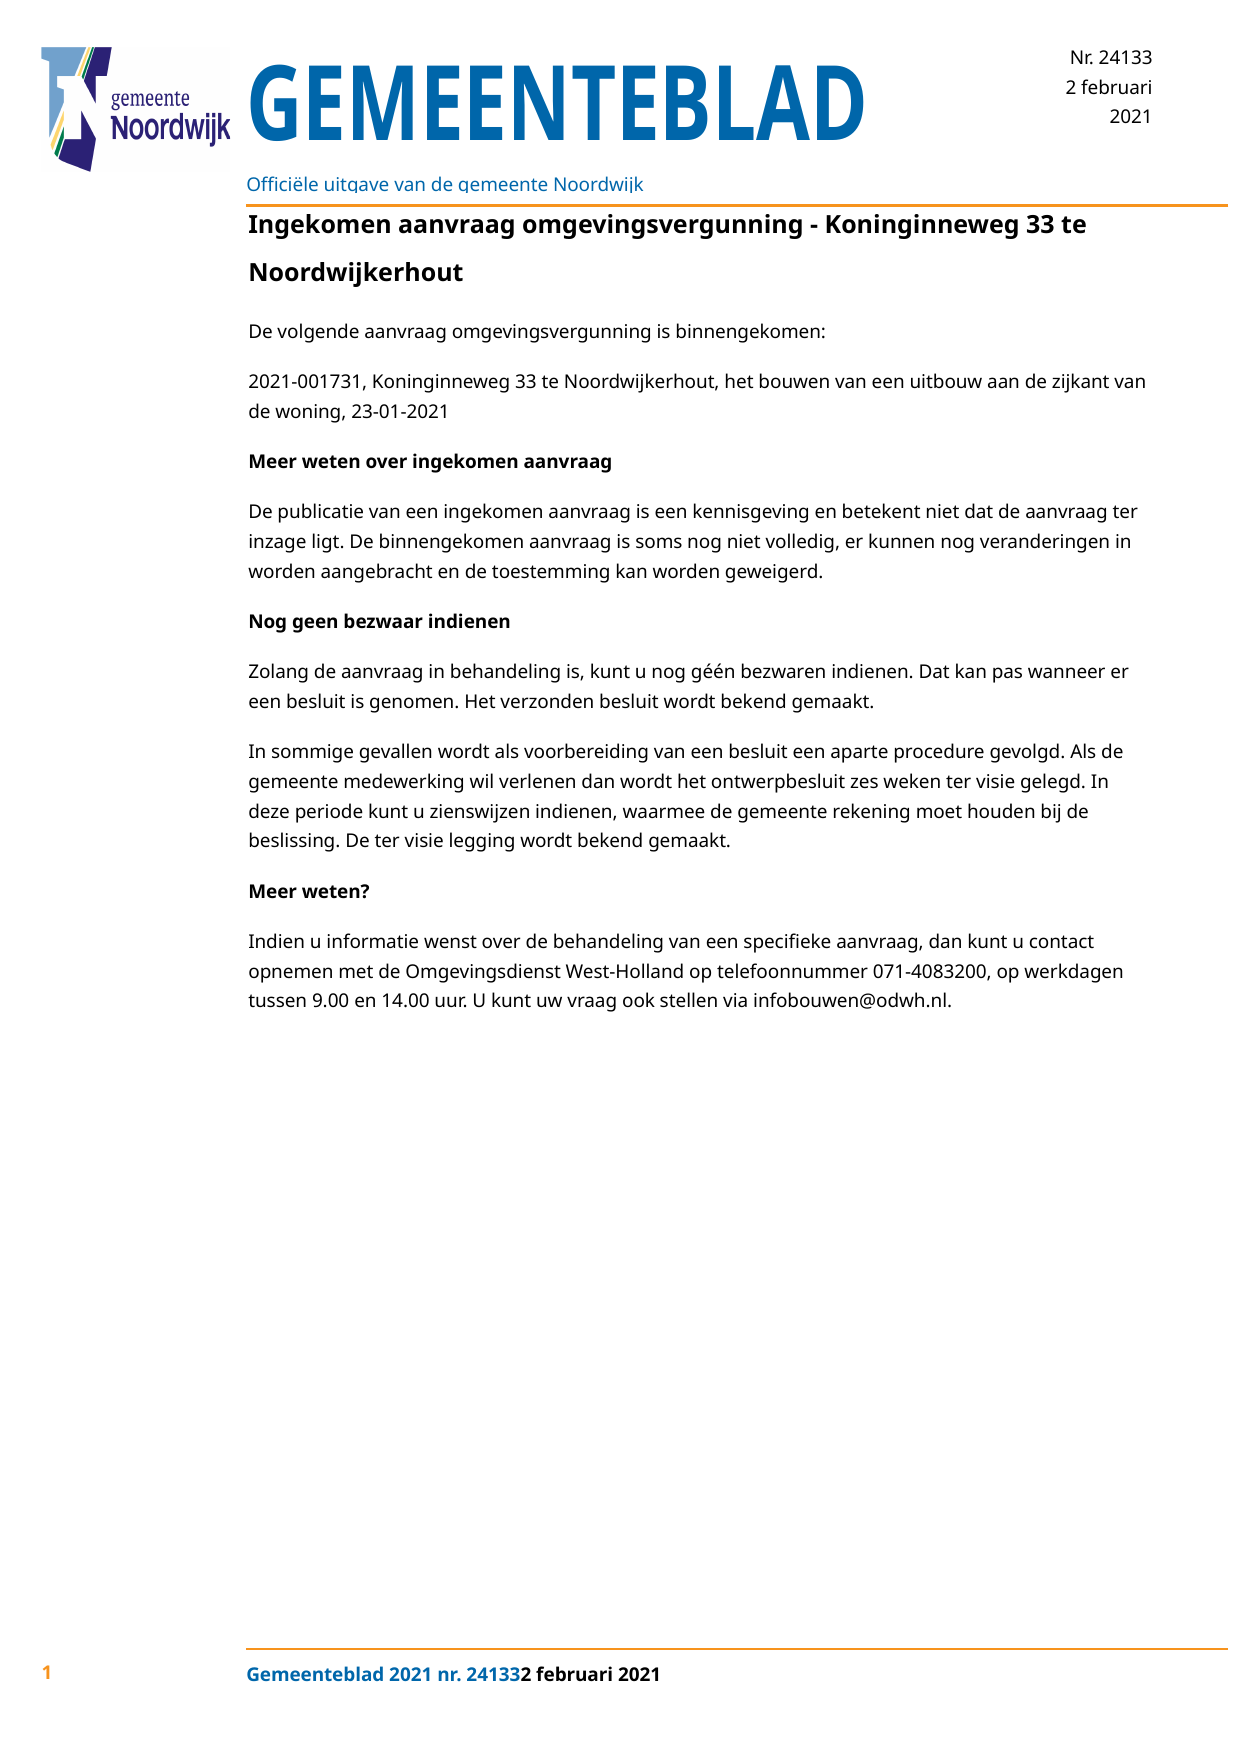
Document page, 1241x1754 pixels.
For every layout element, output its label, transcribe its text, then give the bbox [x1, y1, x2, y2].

text Nog geen bezwaar indienen [248, 608, 1152, 634]
text Meer weten over ingekomen aanvraag [248, 448, 1152, 474]
text 2021-001731, Koninginneweg 33 te Noordwijkerhout, het bouwen van een uitbouw aan de zijkant van de woning, 23-01-2021 [248, 368, 1152, 424]
text Meer weten? [248, 878, 1152, 904]
text Indien u informatie wenst over de behandeling van een specifieke aanvraag, dan kunt u contact opnemen met de Omgevingsdienst West-Holland op telefoonnummer 071-4083200, op werkdagen tussen 9.00 en 14.00 uur. U kunt uw vraag ook stellen via infobouwen@odwh.nl. [248, 928, 1152, 1013]
text De volgende aanvraag omgevingsvergunning is binnengekomen: [248, 318, 1152, 344]
picture [41, 47, 231, 172]
text Ingekomen aanvraag omgevingsvergunning - Koninginneweg 33 te Noordwijkerhout [248, 207, 1152, 288]
text De publicatie van een ingekomen aanvraag is een kennisgeving en betekent niet dat de aanvraag ter inzage ligt. De binnengekomen aanvraag is soms nog niet volledig, er kunnen nog veranderingen in worden aangebracht en de toestemming kan worden geweigerd. [248, 499, 1152, 584]
text In sommige gevallen wordt als voorbereiding van een besluit een aparte procedure gevolgd. Als de gemeente medewerking wil verlenen dan wordt het ontwerpbesluit zes weken ter visie gelegd. In deze periode kunt u zienswijzen indienen, waarmee de gemeente rekening moet houden bij de beslissing. De ter visie legging wordt bekend gemaakt. [248, 739, 1152, 853]
text Zolang de aanvraag in behandeling is, kunt u nog géén bezwaren indienen. Dat kan pas wanneer er een besluit is genomen. Het verzonden besluit wordt bekend gemaakt. [248, 659, 1152, 714]
